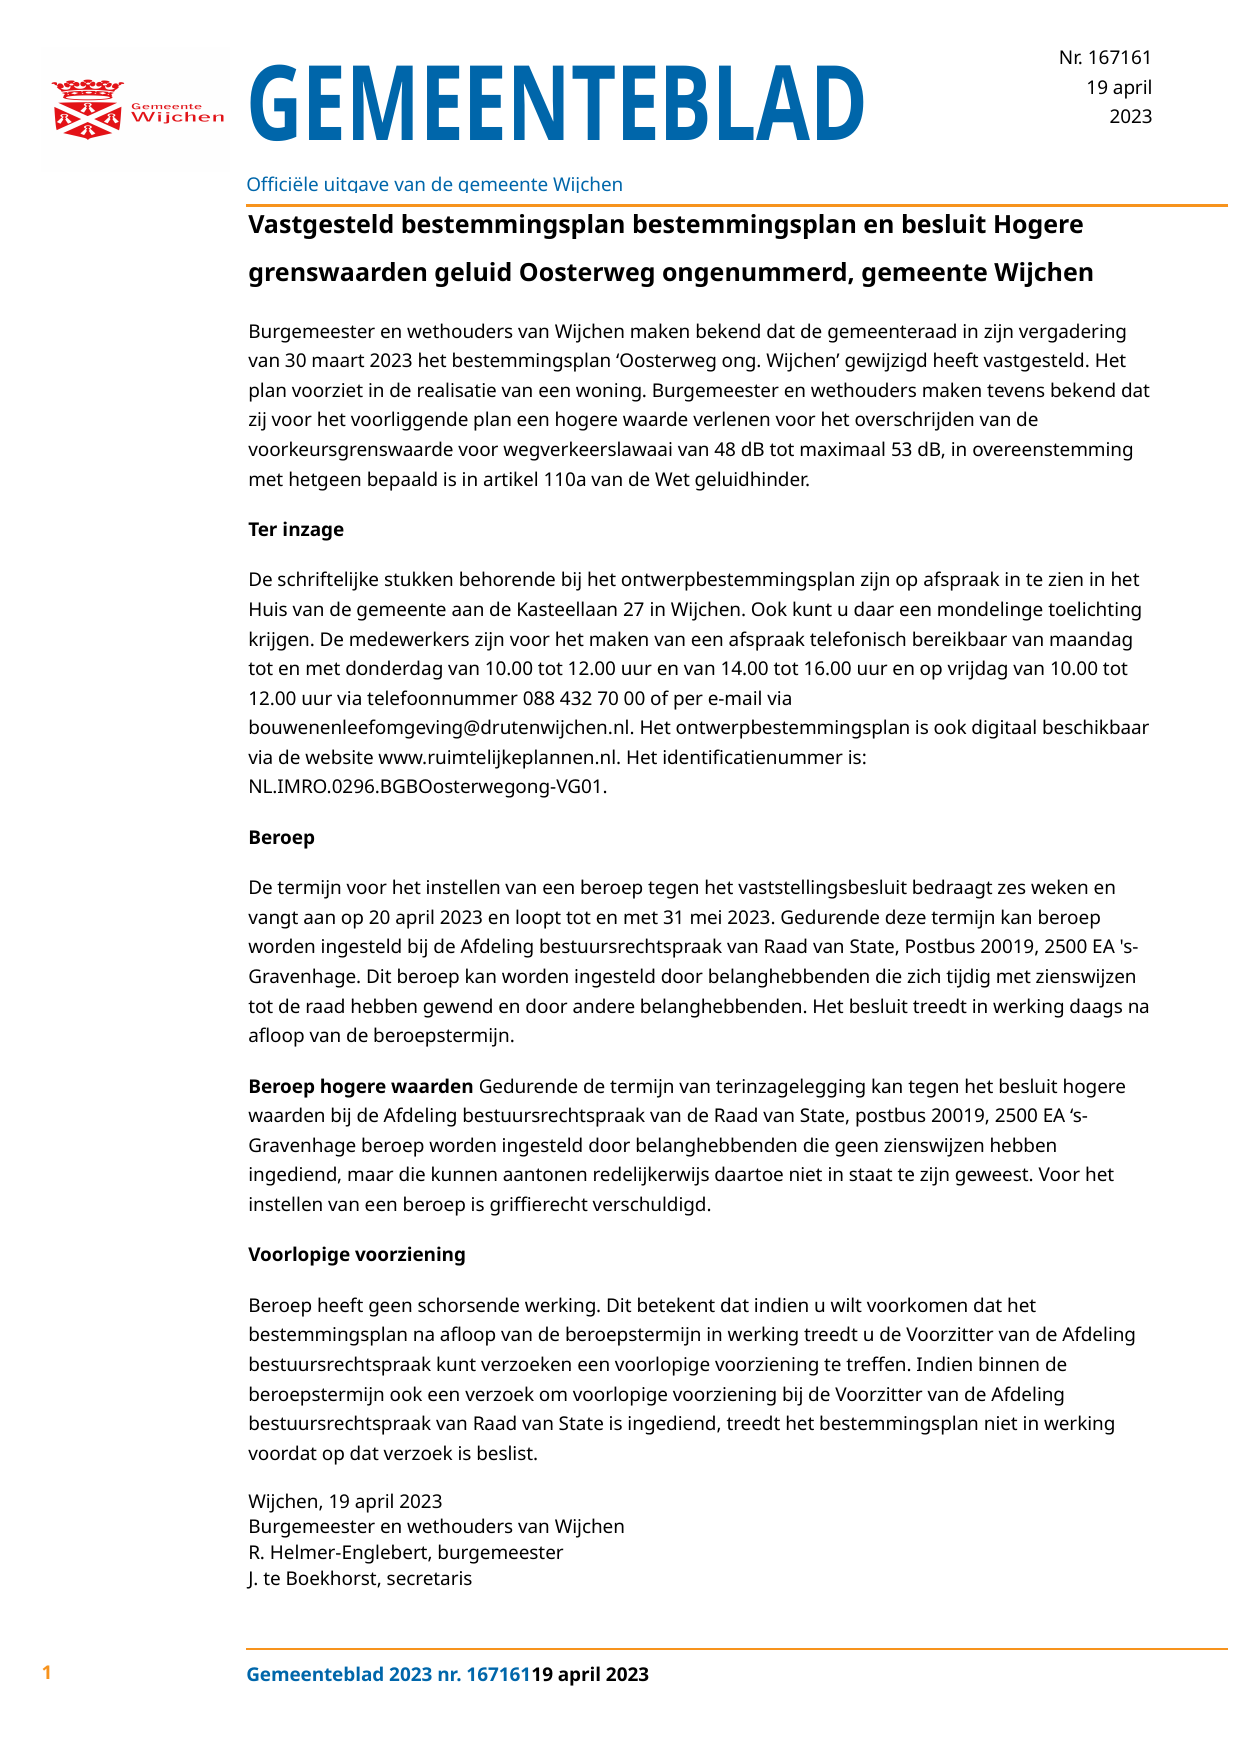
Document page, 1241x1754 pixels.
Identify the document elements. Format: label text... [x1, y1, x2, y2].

text De schriftelijke stukken behorende bij het ontwerpbestemmingsplan zijn op afspraak in te zien in het Huis van de gemeente aan de Kasteellaan 27 in Wijchen. Ook kunt u daar een mondelinge toelichting krijgen. De medewerkers zijn voor het maken van een afspraak telefonisch bereikbaar van maandag tot en met donderdag van 10.00 tot 12.00 uur en van 14.00 tot 16.00 uur en op vrijdag van 10.00 tot 12.00 uur via telefoonnummer 088 432 70 00 of per e-mail via bouwenenleefomgeving@drutenwijchen.nl. Het ontwerpbestemmingsplan is ook digitaal beschikbaar via de website www.ruimtelijkeplannen.nl. Het identificatienummer is: NL.IMRO.0296.BGBOosterwegong-VG01. [248, 567, 1152, 799]
text J. te Boekhorst, secretaris [248, 1565, 1152, 1591]
text Ter inzage [248, 516, 1152, 542]
text Beroep [248, 824, 1152, 850]
text Burgemeester en wethouders van Wijchen maken bekend dat de gemeenteraad in zijn vergadering van 30 maart 2023 het bestemmingsplan ‘Oosterweg ong. Wijchen’ gewijzigd heeft vastgesteld. Het plan voorziet in de realisatie van een woning. Burgemeester en wethouders maken tevens bekend dat zij voor het voorliggende plan een hogere waarde verlenen voor het overschrijden van de voorkeursgrenswaarde voor wegverkeerslawaai van 48 dB tot maximaal 53 dB, in overeenstemming met hetgeen bepaald is in artikel 110a van de Wet geluidhinder. [248, 318, 1152, 492]
text De termijn voor het instellen van een beroep tegen het vaststellingsbesluit bedraagt zes weken en vangt aan op 20 april 2023 en loopt tot en met 31 mei 2023. Gedurende deze termijn kan beroep worden ingesteld bij de Afdeling bestuursrechtspraak van Raad van State, Postbus 20019, 2500 EA 's-Gravenhage. Dit beroep kan worden ingesteld door belanghebbenden die zich tijdig met zienswijzen tot de raad hebben gewend en door andere belanghebbenden. Het besluit treedt in werking daags na afloop van de beroepstermijn. [248, 874, 1152, 1048]
text Vastgesteld bestemmingsplan bestemmingsplan en besluit Hogere grenswaarden geluid Oosterweg ongenummerd, gemeente Wijchen [248, 207, 1152, 288]
text Burgemeester en wethouders van Wijchen [248, 1513, 1152, 1539]
text Beroep hogere waarden Gedurende de termijn van terinzagelegging kan tegen het besluit hogere waarden bij de Afdeling bestuursrechtspraak van de Raad van State, postbus 20019, 2500 EA ‘s-Gravenhage beroep worden ingesteld door belanghebbenden die geen zienswijzen hebben ingediend, maar die kunnen aantonen redelijkerwijs daartoe niet in staat te zijn geweest. Voor het instellen van een beroep is griffierecht verschuldigd. [248, 1073, 1152, 1217]
text Voorlopige voorziening [248, 1242, 1152, 1267]
text R. Helmer-Englebert, burgemeester [248, 1539, 1152, 1565]
text Wijchen, 19 april 2023 [248, 1488, 1152, 1513]
picture [41, 47, 231, 172]
text Beroep heeft geen schorsende werking. Dit betekent dat indien u wilt voorkomen dat het bestemmingsplan na afloop van de beroepstermijn in werking treedt u de Voorzitter van de Afdeling bestuursrechtspraak kunt verzoeken een voorlopige voorziening te treffen. Indien binnen de beroepstermijn ook een verzoek om voorlopige voorziening bij de Voorzitter van de Afdeling bestuursrechtspraak van Raad van State is ingediend, treedt het bestemmingsplan niet in werking voordat op dat verzoek is beslist. [248, 1292, 1152, 1466]
